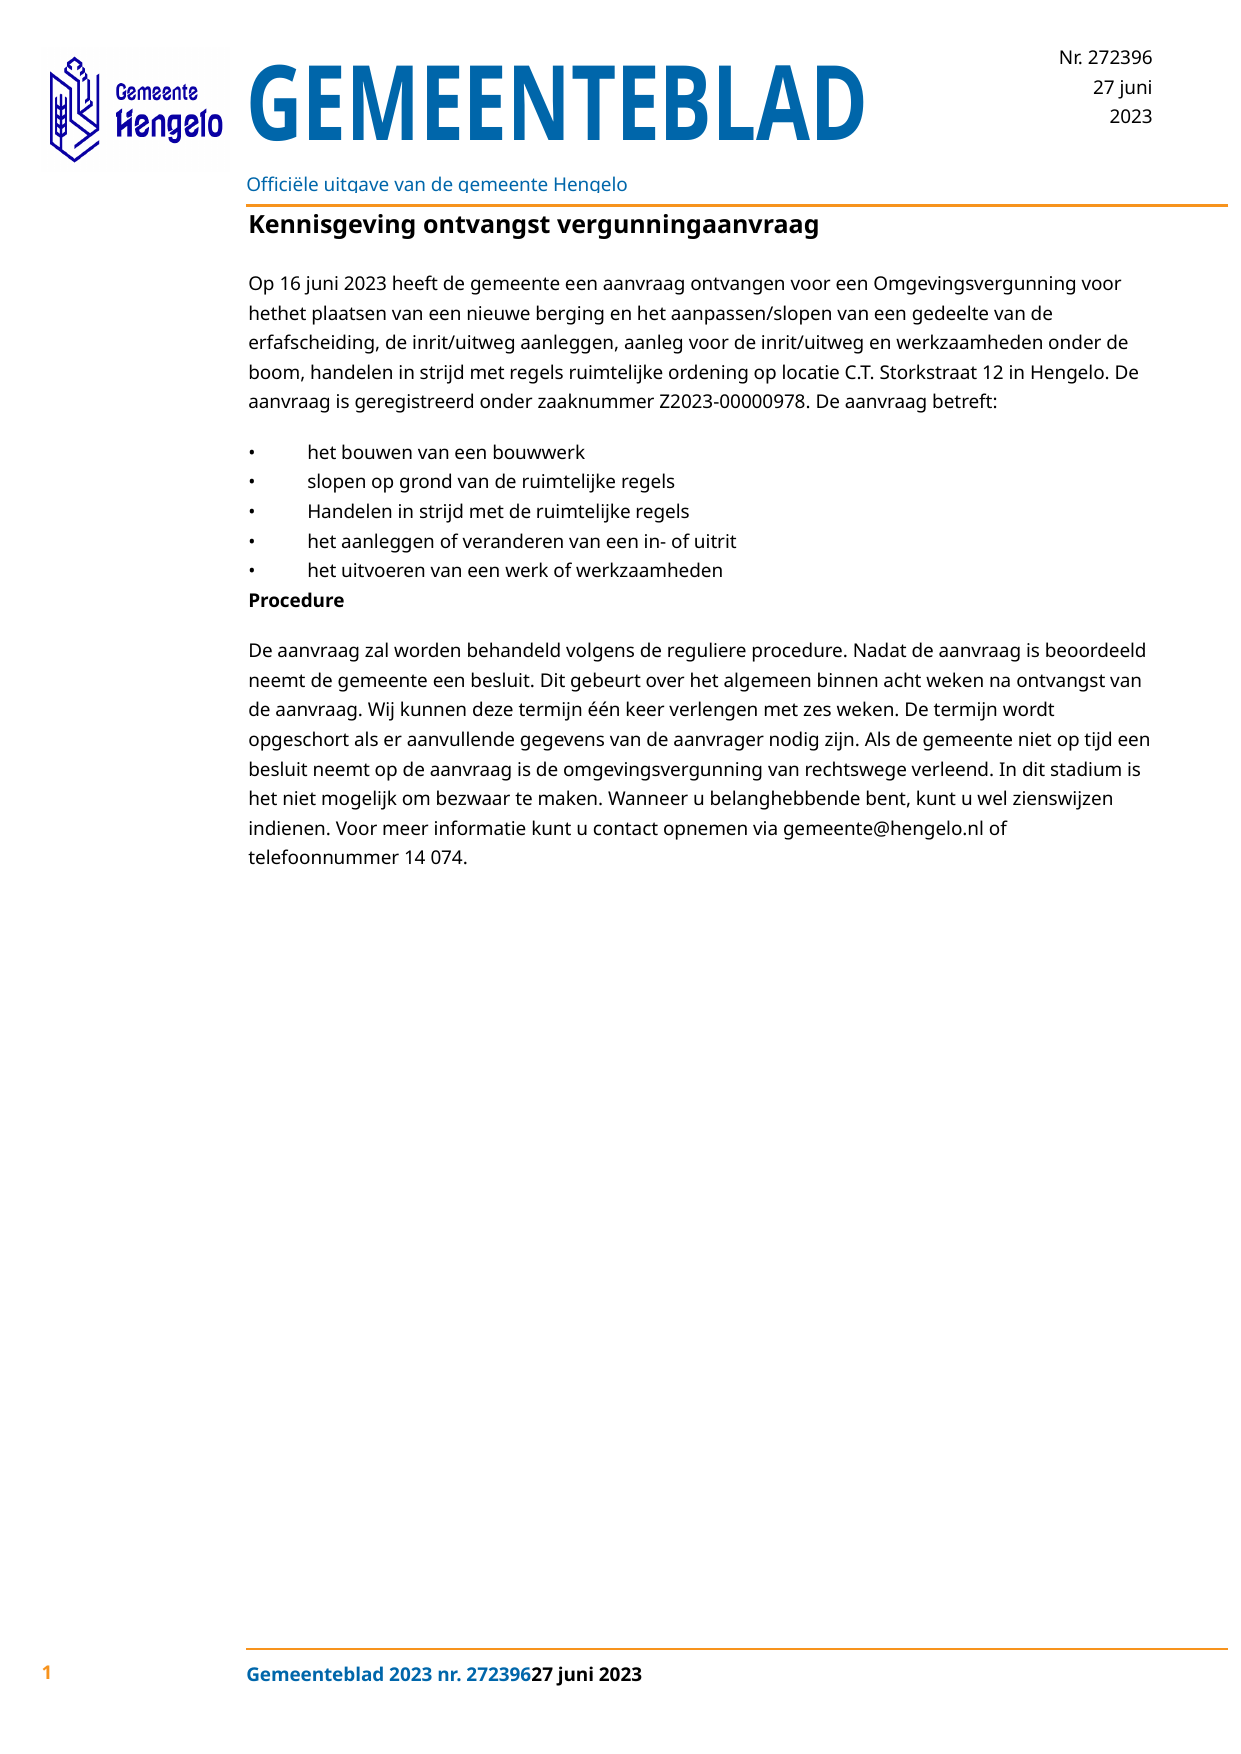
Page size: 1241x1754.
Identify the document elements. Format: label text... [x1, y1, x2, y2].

text Op 16 juni 2023 heeft de gemeente een aanvraag ontvangen voor een Omgevingsvergunning voor hethet plaatsen van een nieuwe berging en het aanpassen/slopen van een gedeelte van de erfafscheiding, de inrit/uitweg aanleggen, aanleg voor de inrit/uitweg en werkzaamheden onder de boom, handelen in strijd met regels ruimtelijke ordening op locatie C.T. Storkstraat 12 in Hengelo. De aanvraag is geregistreerd onder zaaknummer Z2023-00000978. De aanvraag betreft: [248, 270, 1152, 414]
list het bouwen van een bouwwerk [248, 439, 1152, 465]
list het aanleggen of veranderen van een in- of uitrit [248, 528, 1152, 553]
picture [41, 47, 231, 172]
list Handelen in strijd met de ruimtelijke regels [248, 498, 1152, 524]
text Procedure [248, 587, 1152, 613]
text Kennisgeving ontvangst vergunningaanvraag [248, 207, 1152, 241]
text De aanvraag zal worden behandeld volgens de reguliere procedure. Nadat de aanvraag is beoordeeld neemt de gemeente een besluit. Dit gebeurt over het algemeen binnen acht weken na ontvangst van de aanvraag. Wij kunnen deze termijn één keer verlengen met zes weken. De termijn wordt opgeschort als er aanvullende gegevens van de aanvrager nodig zijn. Als de gemeente niet op tijd een besluit neemt op de aanvraag is de omgevingsvergunning van rechtswege verleend. In dit stadium is het niet mogelijk om bezwaar te maken. Wanneer u belanghebbende bent, kunt u wel zienswijzen indienen. Voor meer informatie kunt u contact opnemen via gemeente@hengelo.nl of telefoonnummer 14 074. [248, 637, 1152, 870]
list slopen op grond van de ruimtelijke regels [248, 469, 1152, 494]
list het uitvoeren van een werk of werkzaamheden [248, 557, 1152, 583]
